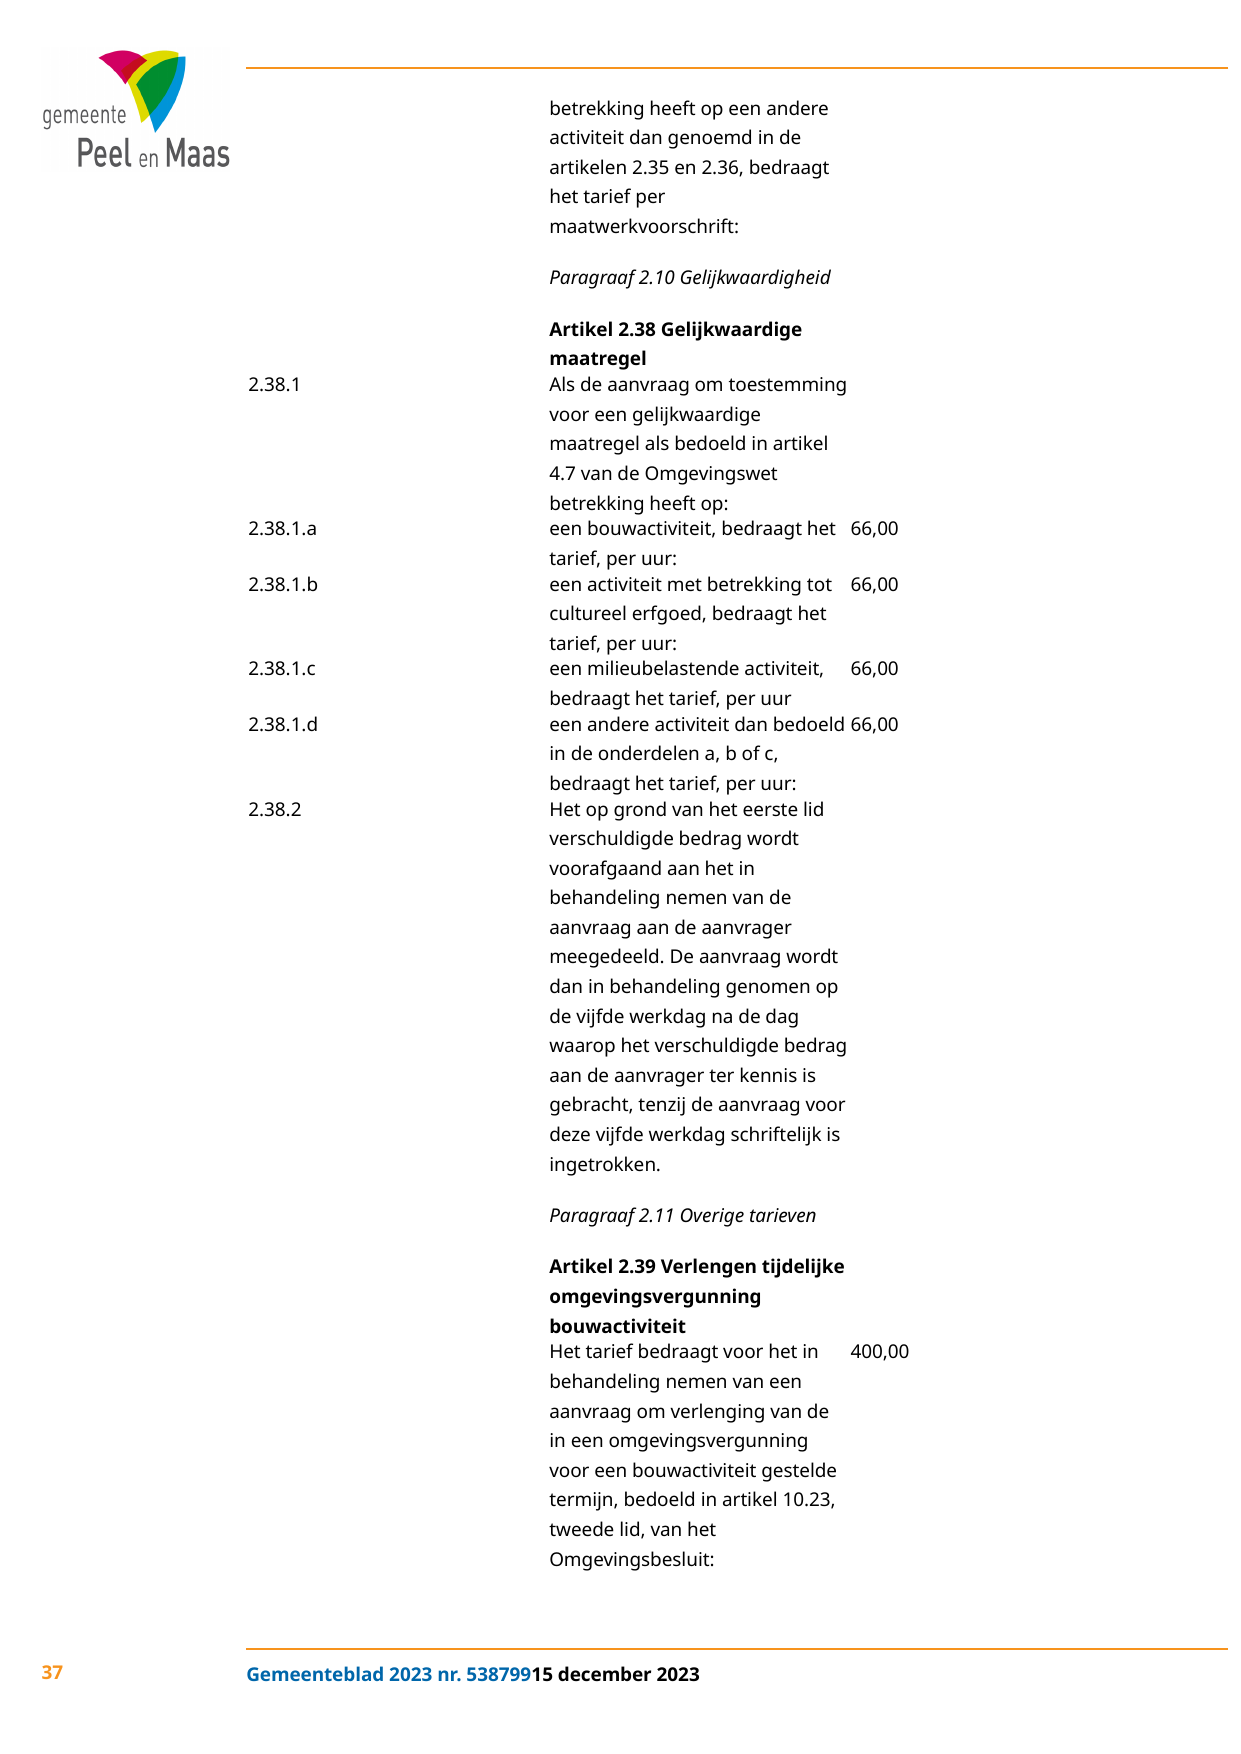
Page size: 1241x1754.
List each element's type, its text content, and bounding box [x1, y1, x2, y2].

table_cell [850, 1177, 1152, 1202]
table_cell [549, 290, 850, 316]
table_cell een andere activiteit dan bedoeld in de onderdelen a, b of c, bedraagt het tarief, per uur: [549, 711, 850, 796]
table_cell 2.38.2 [248, 796, 549, 1177]
table_cell betrekking heeft op een andere activiteit dan genoemd in de artikelen 2.35 en 2.36, bedraagt het tarief per maatwerkvoorschrift: [549, 95, 850, 239]
table_cell 2.38.1.d [248, 711, 549, 796]
table_cell [248, 265, 549, 290]
table_cell 66,00 [850, 515, 1152, 571]
table_cell Het tarief bedraagt voor het in behandeling nemen van een aanvraag om verlenging van de in een omgevingsvergunning voor een bouwactiviteit gestelde termijn, bedoeld in artikel 10.23, tweede lid, van het Omgevingsbesluit: [549, 1339, 850, 1571]
table_cell Het op grond van het eerste lid verschuldigde bedrag wordt voorafgaand aan het in behandeling nemen van de aanvraag aan de aanvrager meegedeeld. De aanvraag wordt dan in behandeling genomen op de vijfde werkdag na de dag waarop het verschuldigde bedrag aan de aanvrager ter kennis is gebracht, tenzij de aanvraag voor deze vijfde werkdag schriftelijk is ingetrokken. [549, 796, 850, 1177]
table_cell [248, 1254, 549, 1339]
table_cell [248, 1177, 549, 1202]
picture [41, 47, 231, 172]
table_cell [248, 1228, 549, 1254]
table_cell [248, 290, 549, 316]
table_cell Als de aanvraag om toestemming voor een gelijkwaardige maatregel als bedoeld in artikel 4.7 van de Omgevingswet betrekking heeft op: [549, 371, 850, 515]
table_cell [549, 239, 850, 264]
table_cell 2.38.1.c [248, 656, 549, 711]
table_cell 2.38.1.a [248, 515, 549, 571]
table_cell [850, 796, 1152, 1177]
table_cell [850, 1202, 1152, 1228]
table_cell 66,00 [850, 656, 1152, 711]
table_cell 400,00 [850, 1339, 1152, 1571]
table_cell Artikel 2.38 Gelijkwaardige maatregel [549, 316, 850, 371]
table_cell [850, 1228, 1152, 1254]
table_cell [248, 95, 549, 239]
table_cell Artikel 2.39 Verlengen tijdelijke omgevingsvergunning bouwactiviteit [549, 1254, 850, 1339]
table_cell 66,00 [850, 571, 1152, 656]
table_cell [248, 1571, 549, 1597]
table_cell 2.38.1.b [248, 571, 549, 656]
table_cell een milieubelastende activiteit, bedraagt het tarief, per uur [549, 656, 850, 711]
table_cell een activiteit met betrekking tot cultureel erfgoed, bedraagt het tarief, per uur: [549, 571, 850, 656]
table_cell [850, 316, 1152, 371]
table_cell een bouwactiviteit, bedraagt het tarief, per uur: [549, 515, 850, 571]
table_cell [850, 265, 1152, 290]
table_cell [850, 95, 1152, 239]
table_cell [850, 1254, 1152, 1339]
table_cell 66,00 [850, 711, 1152, 796]
table_cell [248, 1202, 549, 1228]
table_cell 2.38.1 [248, 371, 549, 515]
table_cell Paragraaf 2.10 Gelijkwaardigheid [549, 265, 850, 290]
table_cell [850, 1571, 1152, 1597]
table_cell [248, 1339, 549, 1571]
table_cell [850, 239, 1152, 264]
table_cell [549, 1228, 850, 1254]
table_cell [248, 239, 549, 264]
table_cell [850, 290, 1152, 316]
table_cell [850, 371, 1152, 515]
table_cell [248, 316, 549, 371]
table_cell Paragraaf 2.11 Overige tarieven [549, 1202, 850, 1228]
table_cell [549, 1177, 850, 1202]
table_cell [549, 1571, 850, 1597]
